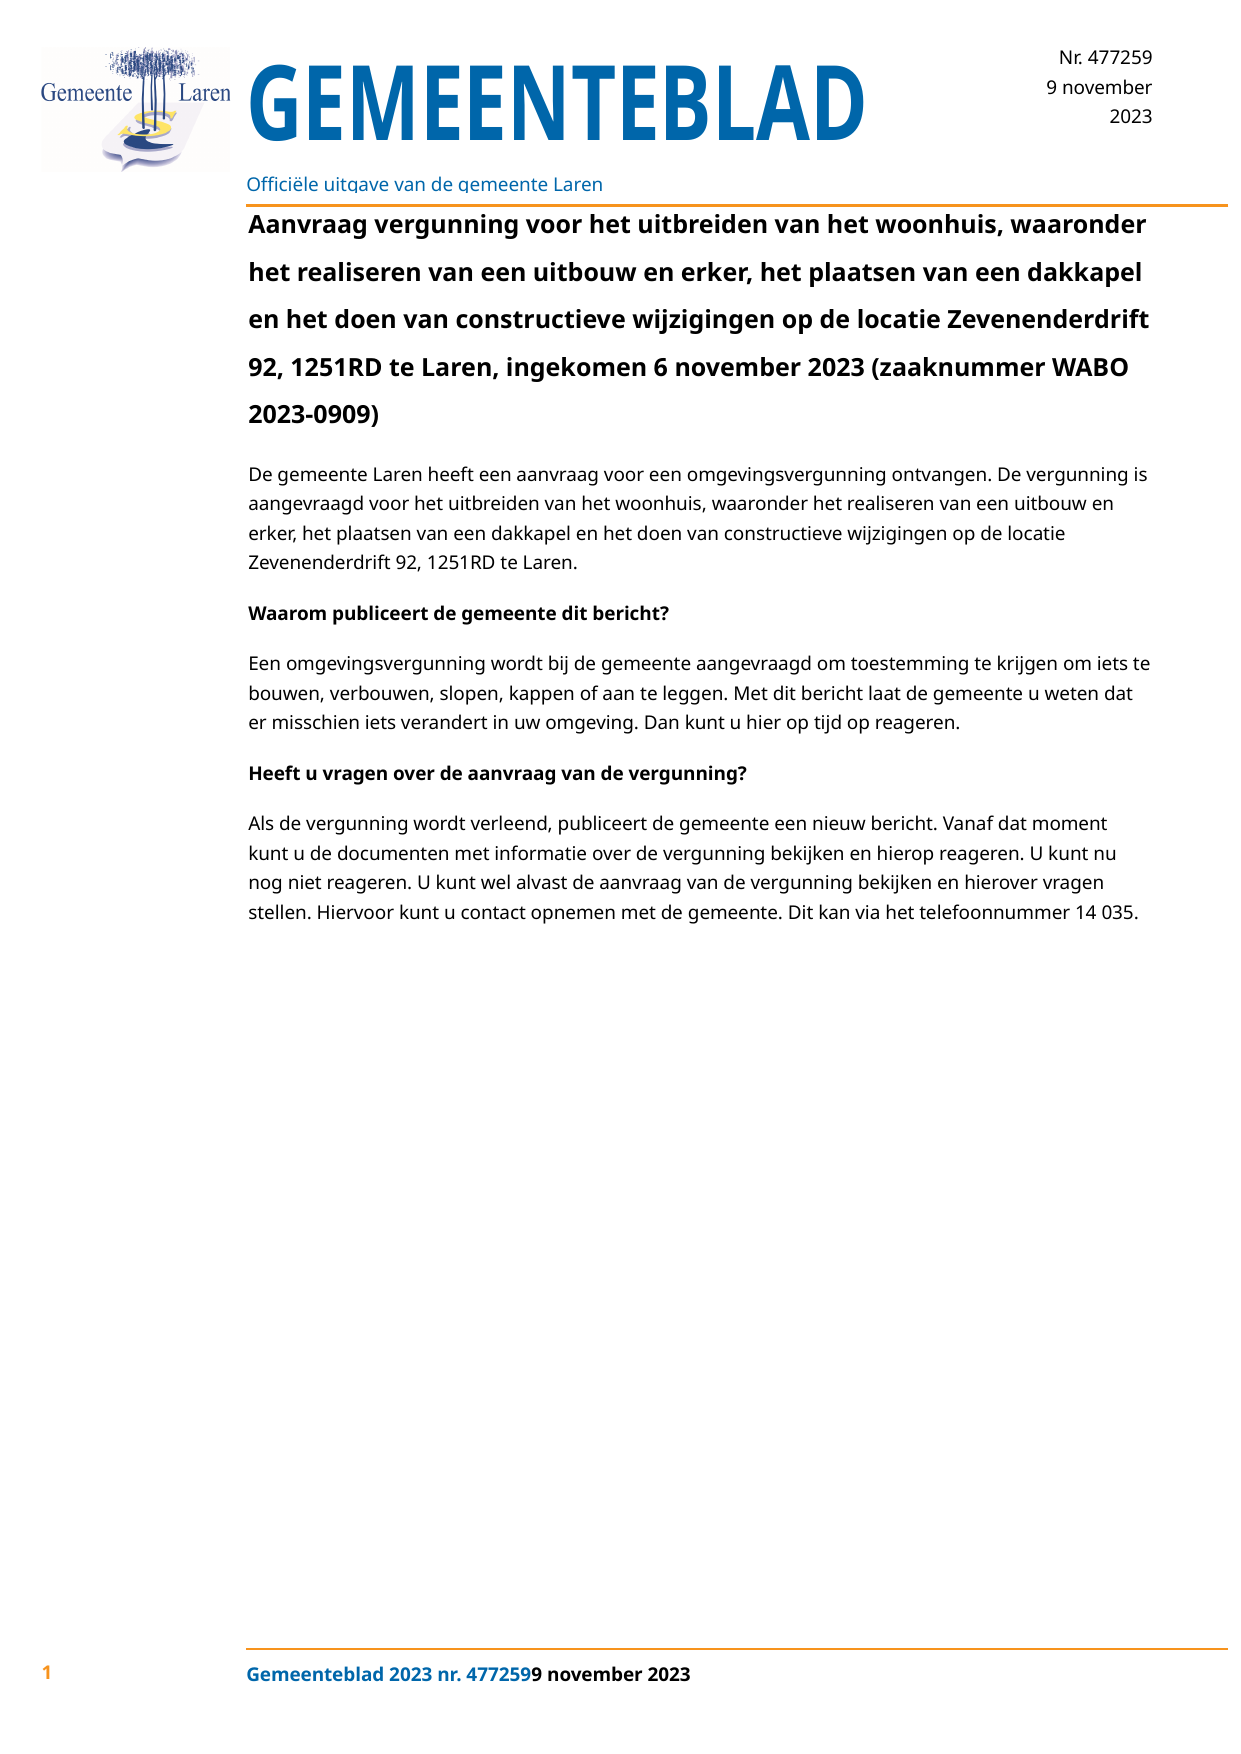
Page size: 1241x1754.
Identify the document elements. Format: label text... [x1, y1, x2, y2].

text Als de vergunning wordt verleend, publiceert de gemeente een nieuw bericht. Vanaf dat moment kunt u de documenten met informatie over de vergunning bekijken en hierop reageren. U kunt nu nog niet reageren. U kunt wel alvast de aanvraag van de vergunning bekijken en hierover vragen stellen. Hiervoor kunt u contact opnemen met de gemeente. Dit kan via het telefoonnummer 14 035. [248, 810, 1152, 925]
text Waarom publiceert de gemeente dit bericht? [248, 600, 1152, 626]
text Een omgevingsvergunning wordt bij de gemeente aangevraagd om toestemming te krijgen om iets te bouwen, verbouwen, slopen, kappen of aan te leggen. Met dit bericht laat de gemeente u weten dat er misschien iets verandert in uw omgeving. Dan kunt u hier op tijd op reageren. [248, 650, 1152, 735]
text Heeft u vragen over de aanvraag van de vergunning? [248, 760, 1152, 786]
text Aanvraag vergunning voor het uitbreiden van het woonhuis, waaronder het realiseren van een uitbouw en erker, het plaatsen van een dakkapel en het doen van constructieve wijzigingen op de locatie Zevenenderdrift 92, 1251RD te Laren, ingekomen 6 november 2023 (zaaknummer WABO 2023-0909) [248, 207, 1152, 431]
text De gemeente Laren heeft een aanvraag voor een omgevingsvergunning ontvangen. De vergunning is aangevraagd voor het uitbreiden van het woonhuis, waaronder het realiseren van een uitbouw en erker, het plaatsen van een dakkapel en het doen van constructieve wijzigingen op de locatie Zevenenderdrift 92, 1251RD te Laren. [248, 461, 1152, 575]
picture [41, 47, 231, 172]
